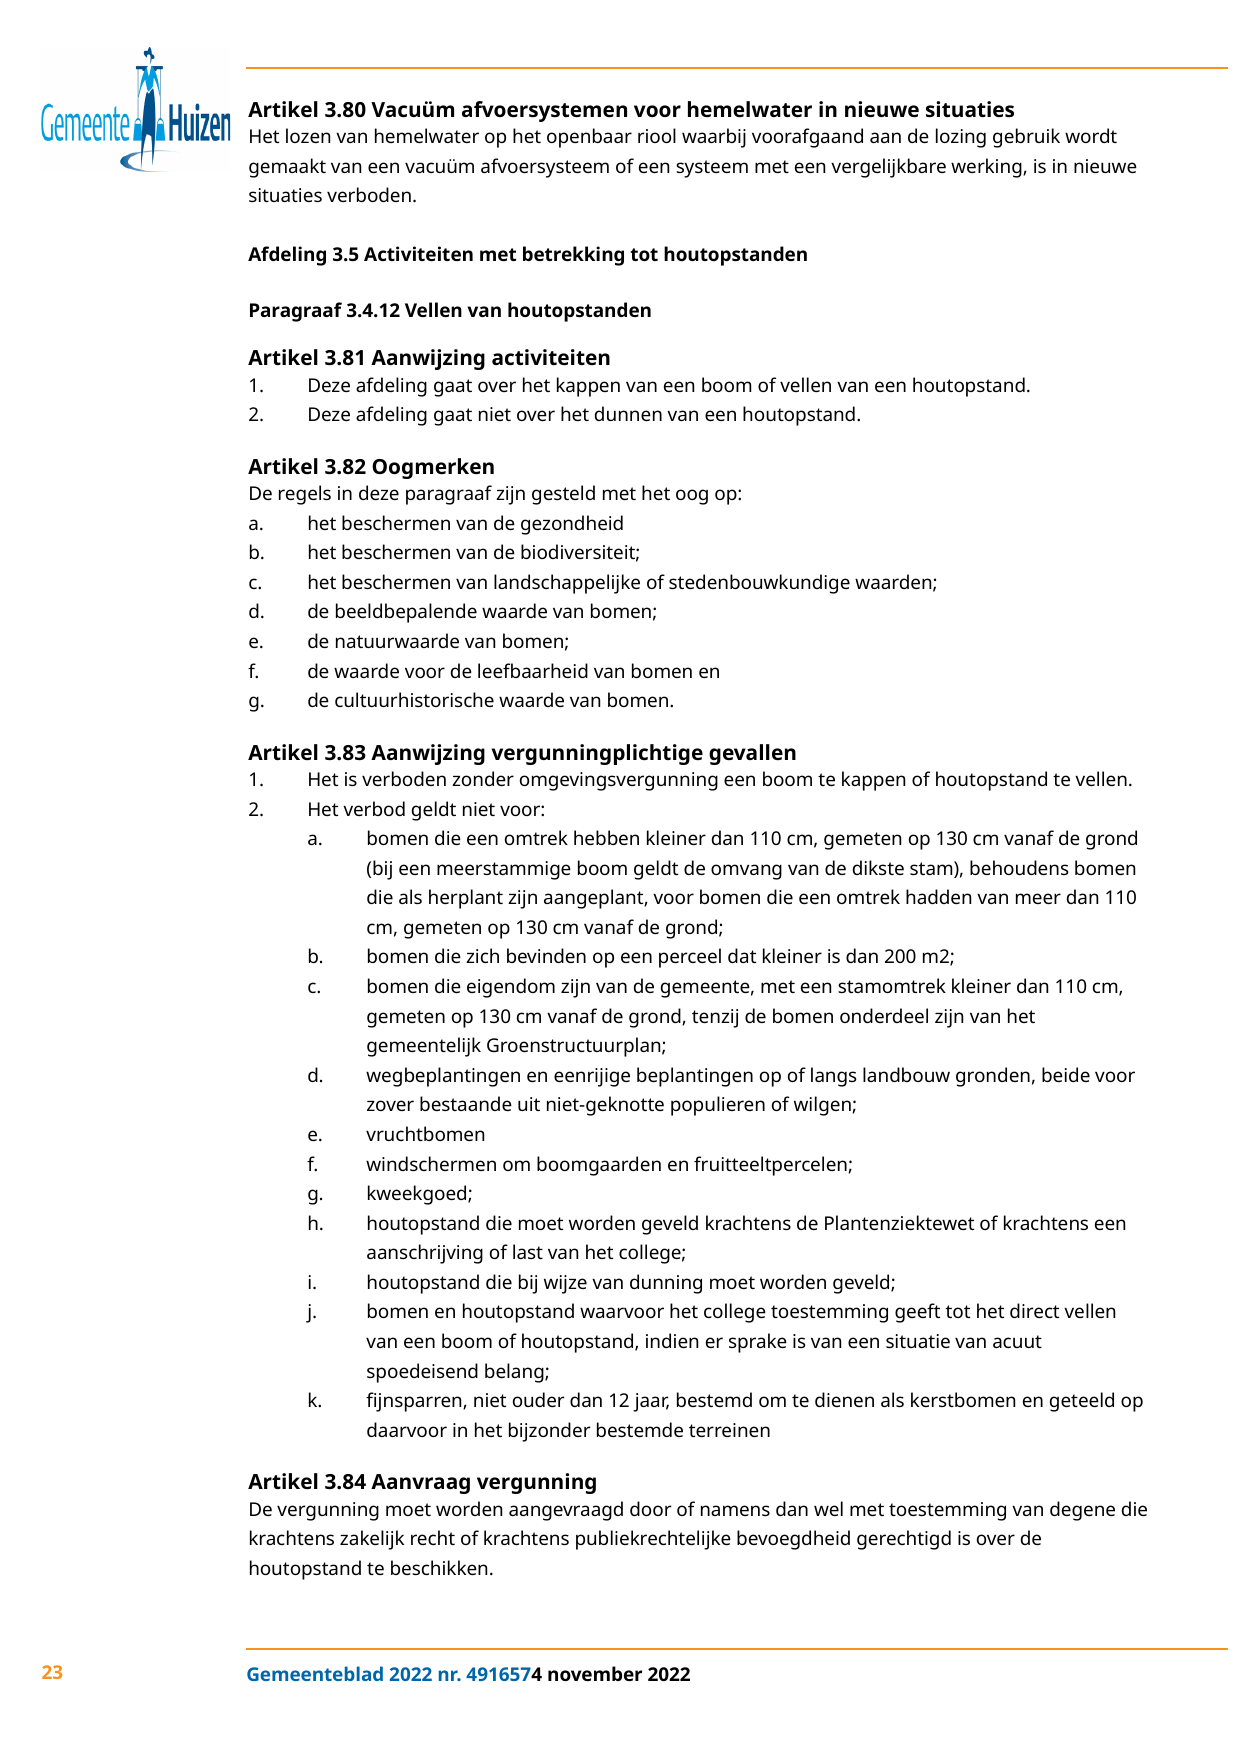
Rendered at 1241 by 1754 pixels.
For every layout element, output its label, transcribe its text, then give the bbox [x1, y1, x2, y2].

list bomen die zich bevinden op een perceel dat kleiner is dan 200 m2; [307, 944, 1152, 969]
list bomen die een omtrek hebben kleiner dan 110 cm, gemeten op 130 cm vanaf de grond (bij een meerstammige boom geldt de omvang van de dikste stam), behoudens bomen die als herplant zijn aangeplant, voor bomen die een omtrek hadden van meer dan 110 cm, gemeten op 130 cm vanaf de grond; [307, 825, 1152, 940]
text De regels in deze paragraaf zijn gesteld met het oog op: [248, 480, 1152, 506]
text Artikel 3.82 Oogmerken [248, 452, 1152, 480]
list bomen en houtopstand waarvoor het college toestemming geeft tot het direct vellen van een boom of houtopstand, indien er sprake is van een situatie van acuut spoedeisend belang; [307, 1299, 1152, 1384]
list bomen die eigendom zijn van de gemeente, met een stamomtrek kleiner dan 110 cm, gemeten op 130 cm vanaf de grond, tenzij de bomen onderdeel zijn van het gemeentelijk Groenstructuurplan; [307, 973, 1152, 1058]
list kweekgoed; [307, 1180, 1152, 1206]
list het beschermen van de biodiversiteit; [248, 539, 1152, 565]
text Artikel 3.84 Aanvraag vergunning [248, 1467, 1152, 1496]
picture [41, 47, 231, 172]
text Afdeling 3.5 Activiteiten met betrekking tot houtopstanden [248, 242, 1152, 267]
list Deze afdeling gaat over het kappen van een boom of vellen van een houtopstand. [248, 372, 1152, 398]
text Het lozen van hemelwater op het openbaar riool waarbij voorafgaand aan de lozing gebruik wordt gemaakt van een vacuüm afvoersysteem of een systeem met een vergelijkbare werking, is in nieuwe situaties verboden. [248, 123, 1152, 208]
list houtopstand die bij wijze van dunning moet worden geveld; [307, 1269, 1152, 1295]
list fijnsparren, niet ouder dan 12 jaar, bestemd om te dienen als kerstbomen en geteeld op daarvoor in het bijzonder bestemde terreinen [307, 1387, 1152, 1443]
list de natuurwaarde van bomen; [248, 628, 1152, 654]
text Artikel 3.80 Vacuüm afvoersystemen voor hemelwater in nieuwe situaties [248, 95, 1152, 123]
list de cultuurhistorische waarde van bomen. [248, 687, 1152, 713]
list het beschermen van de gezondheid [248, 510, 1152, 536]
text Artikel 3.83 Aanwijzing vergunningplichtige gevallen [248, 738, 1152, 766]
list vruchtbomen [307, 1121, 1152, 1147]
text Artikel 3.81 Aanwijzing activiteiten [248, 343, 1152, 372]
list de beeldbepalende waarde van bomen; [248, 599, 1152, 624]
list windschermen om boomgaarden en fruitteeltpercelen; [307, 1151, 1152, 1177]
list het beschermen van landschappelijke of stedenbouwkundige waarden; [248, 569, 1152, 595]
list wegbeplantingen en eenrijige beplantingen op of langs landbouw gronden, beide voor zover bestaande uit niet-geknotte populieren of wilgen; [307, 1062, 1152, 1117]
list Het verbod geldt niet voor: [248, 796, 1152, 822]
list de waarde voor de leefbaarheid van bomen en [248, 658, 1152, 683]
text De vergunning moet worden aangevraagd door of namens dan wel met toestemming van degene die krachtens zakelijk recht of krachtens publiekrechtelijke bevoegdheid gerechtigd is over de houtopstand te beschikken. [248, 1496, 1152, 1581]
list Het is verboden zonder omgevingsvergunning een boom te kappen of houtopstand te vellen. [248, 766, 1152, 792]
list houtopstand die moet worden geveld krachtens de Plantenziektewet of krachtens een aanschrijving of last van het college; [307, 1210, 1152, 1265]
text Paragraaf 3.4.12 Vellen van houtopstanden [248, 297, 1152, 323]
list Deze afdeling gaat niet over het dunnen van een houtopstand. [248, 401, 1152, 427]
